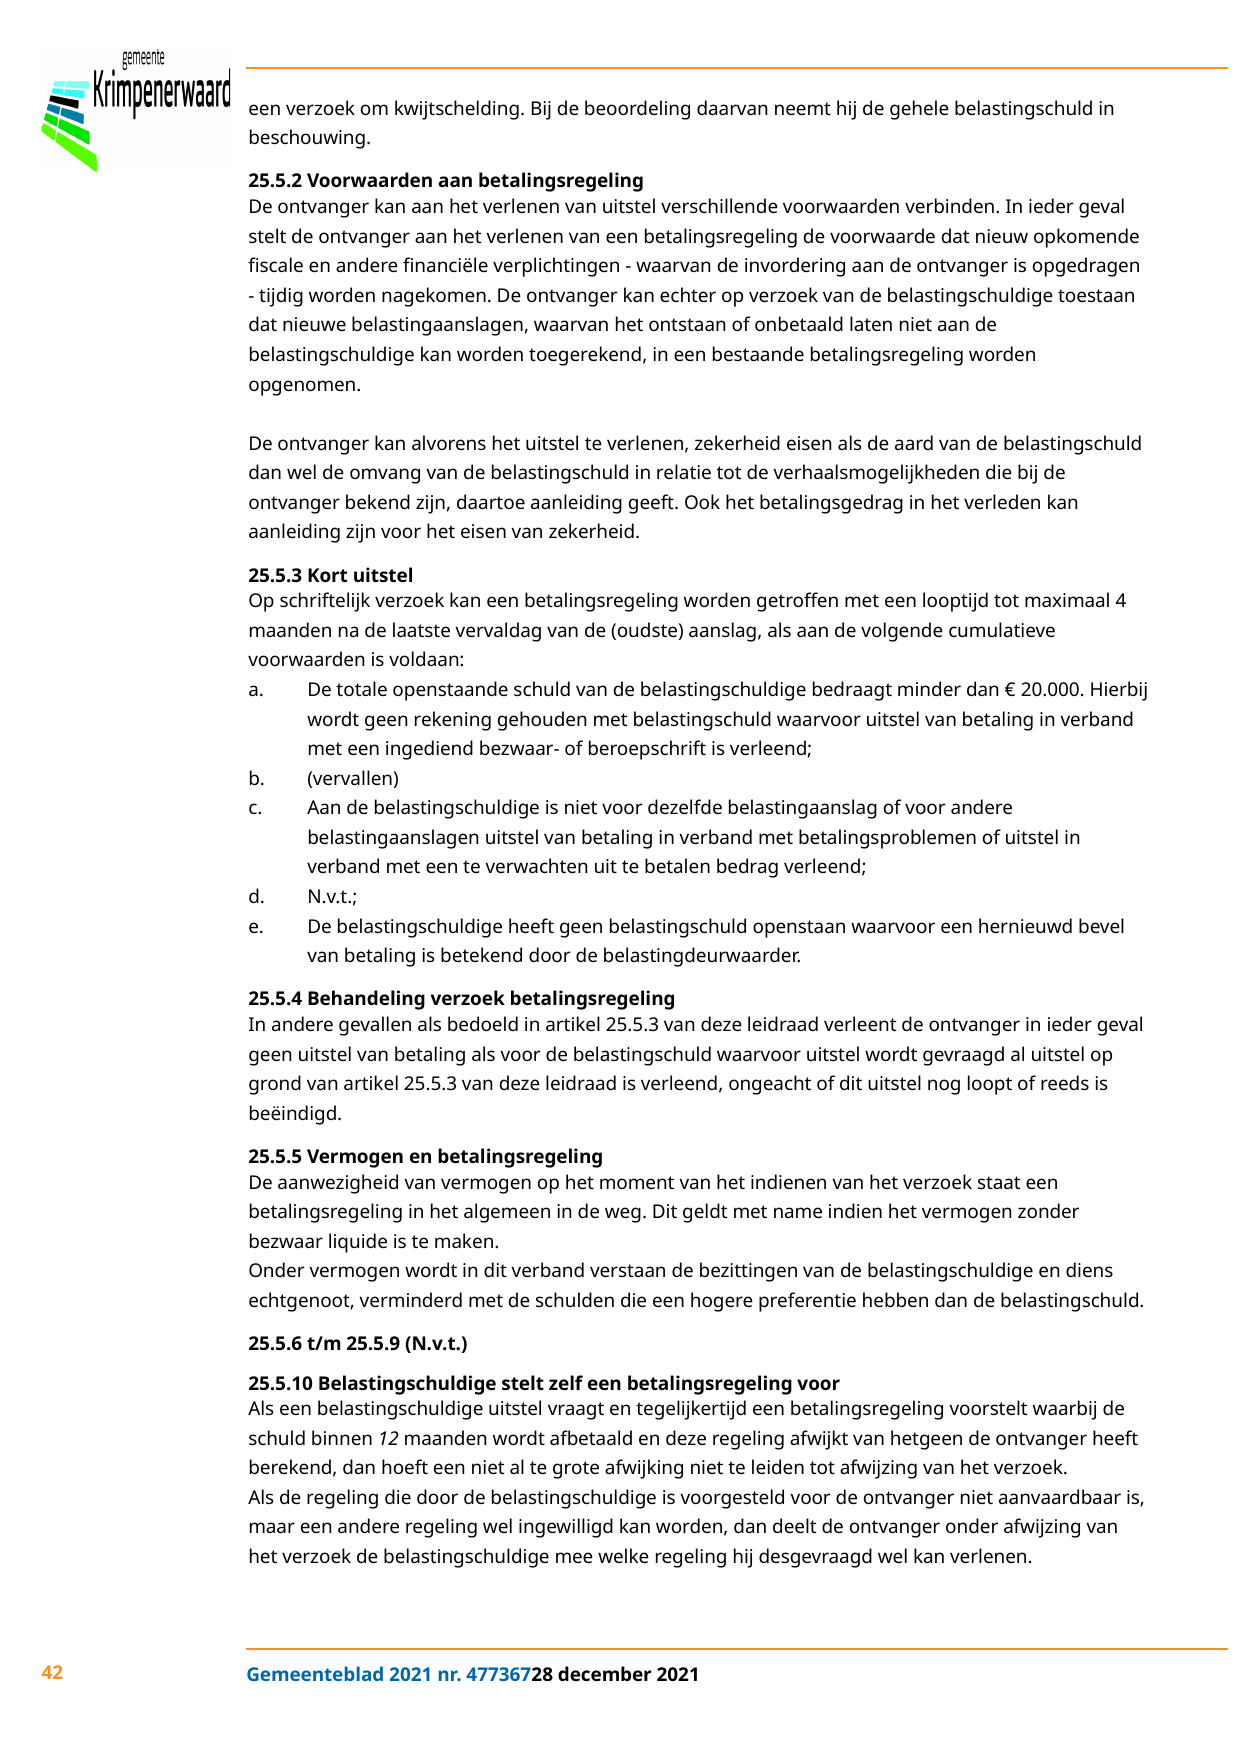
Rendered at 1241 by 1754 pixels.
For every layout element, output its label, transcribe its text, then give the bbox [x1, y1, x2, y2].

text 25.5.4 Behandeling verzoek betalingsregeling [248, 986, 1152, 1011]
list (vervallen) [248, 765, 1152, 791]
text Op schriftelijk verzoek kan een betalingsregeling worden getroffen met een looptijd tot maximaal 4 maanden na de laatste vervaldag van de (oudste) aanslag, als aan de volgende cumulatieve voorwaarden is voldaan: [248, 587, 1152, 672]
text 25.5.2 Voorwaarden aan betalingsregeling [248, 167, 1152, 193]
text In andere gevallen als bedoeld in artikel 25.5.3 van deze leidraad verleent de ontvanger in ieder geval geen uitstel van betaling als voor de belastingschuld waarvoor uitstel wordt gevraagd al uitstel op grond van artikel 25.5.3 van deze leidraad is verleend, ongeacht of dit uitstel nog loopt of reeds is beëindigd. [248, 1011, 1152, 1126]
text Als de regeling die door de belastingschuldige is voorgesteld voor de ontvanger niet aanvaardbaar is, maar een andere regeling wel ingewilligd kan worden, dan deelt de ontvanger onder afwijzing van het verzoek de belastingschuldige mee welke regeling hij desgevraagd wel kan verlenen. [248, 1484, 1152, 1569]
text Onder vermogen wordt in dit verband verstaan de bezittingen van de belastingschuldige en diens echtgenoot, verminderd met de schulden die een hogere preferentie hebben dan de belastingschuld. [248, 1258, 1152, 1313]
text De ontvanger kan alvorens het uitstel te verlenen, zekerheid eisen als de aard van de belastingschuld dan wel de omvang van de belastingschuld in relatie tot de verhaalsmogelijkheden die bij de ontvanger bekend zijn, daartoe aanleiding geeft. Ook het betalingsgedrag in het verleden kan aanleiding zijn voor het eisen van zekerheid. [248, 430, 1152, 544]
text 25.5.6 t/m 25.5.9 (N.v.t.) [248, 1330, 1152, 1356]
text De ontvanger kan aan het verlenen van uitstel verschillende voorwaarden verbinden. In ieder geval stelt de ontvanger aan het verlenen van een betalingsregeling de voorwaarde dat nieuw opkomende fiscale en andere financiële verplichtingen - waarvan de invordering aan de ontvanger is opgedragen - tijdig worden nagekomen. De ontvanger kan echter op verzoek van de belastingschuldige toestaan dat nieuwe belastingaanslagen, waarvan het ontstaan of onbetaald laten niet aan de belastingschuldige kan worden toegerekend, in een bestaande betalingsregeling worden opgenomen. [248, 193, 1152, 396]
text Als een belastingschuldige uitstel vraagt en tegelijkertijd een betalingsregeling voorstelt waarbij de schuld binnen 12 maanden wordt afbetaald en deze regeling afwijkt van hetgeen de ontvanger heeft berekend, dan hoeft een niet al te grote afwijking niet te leiden tot afwijzing van het verzoek. [248, 1395, 1152, 1480]
list Aan de belastingschuldige is niet voor dezelfde belastingaanslag of voor andere belastingaanslagen uitstel van betaling in verband met betalingsproblemen of uitstel in verband met een te verwachten uit te betalen bedrag verleend; [248, 794, 1152, 879]
text De aanwezigheid van vermogen op het moment van het indienen van het verzoek staat een betalingsregeling in het algemeen in de weg. Dit geldt met name indien het vermogen zonder bezwaar liquide is te maken. [248, 1169, 1152, 1254]
text 25.5.3 Kort uitstel [248, 562, 1152, 587]
text 25.5.5 Vermogen en betalingsregeling [248, 1143, 1152, 1169]
list De totale openstaande schuld van de belastingschuldige bedraagt minder dan € 20.000. Hierbij wordt geen rekening gehouden met belastingschuld waarvoor uitstel van betaling in verband met een ingediend bezwaar- of beroepschrift is verleend; [248, 676, 1152, 761]
list N.v.t.; [248, 883, 1152, 909]
list De belastingschuldige heeft geen belastingschuld openstaan waarvoor een hernieuwd bevel van betaling is betekend door de belastingdeurwaarder. [248, 913, 1152, 968]
picture [41, 47, 231, 172]
text een verzoek om kwijtschelding. Bij de beoordeling daarvan neemt hij de gehele belastingschuld in beschouwing. [248, 95, 1152, 150]
text 25.5.10 Belastingschuldige stelt zelf een betalingsregeling voor [248, 1370, 1152, 1395]
